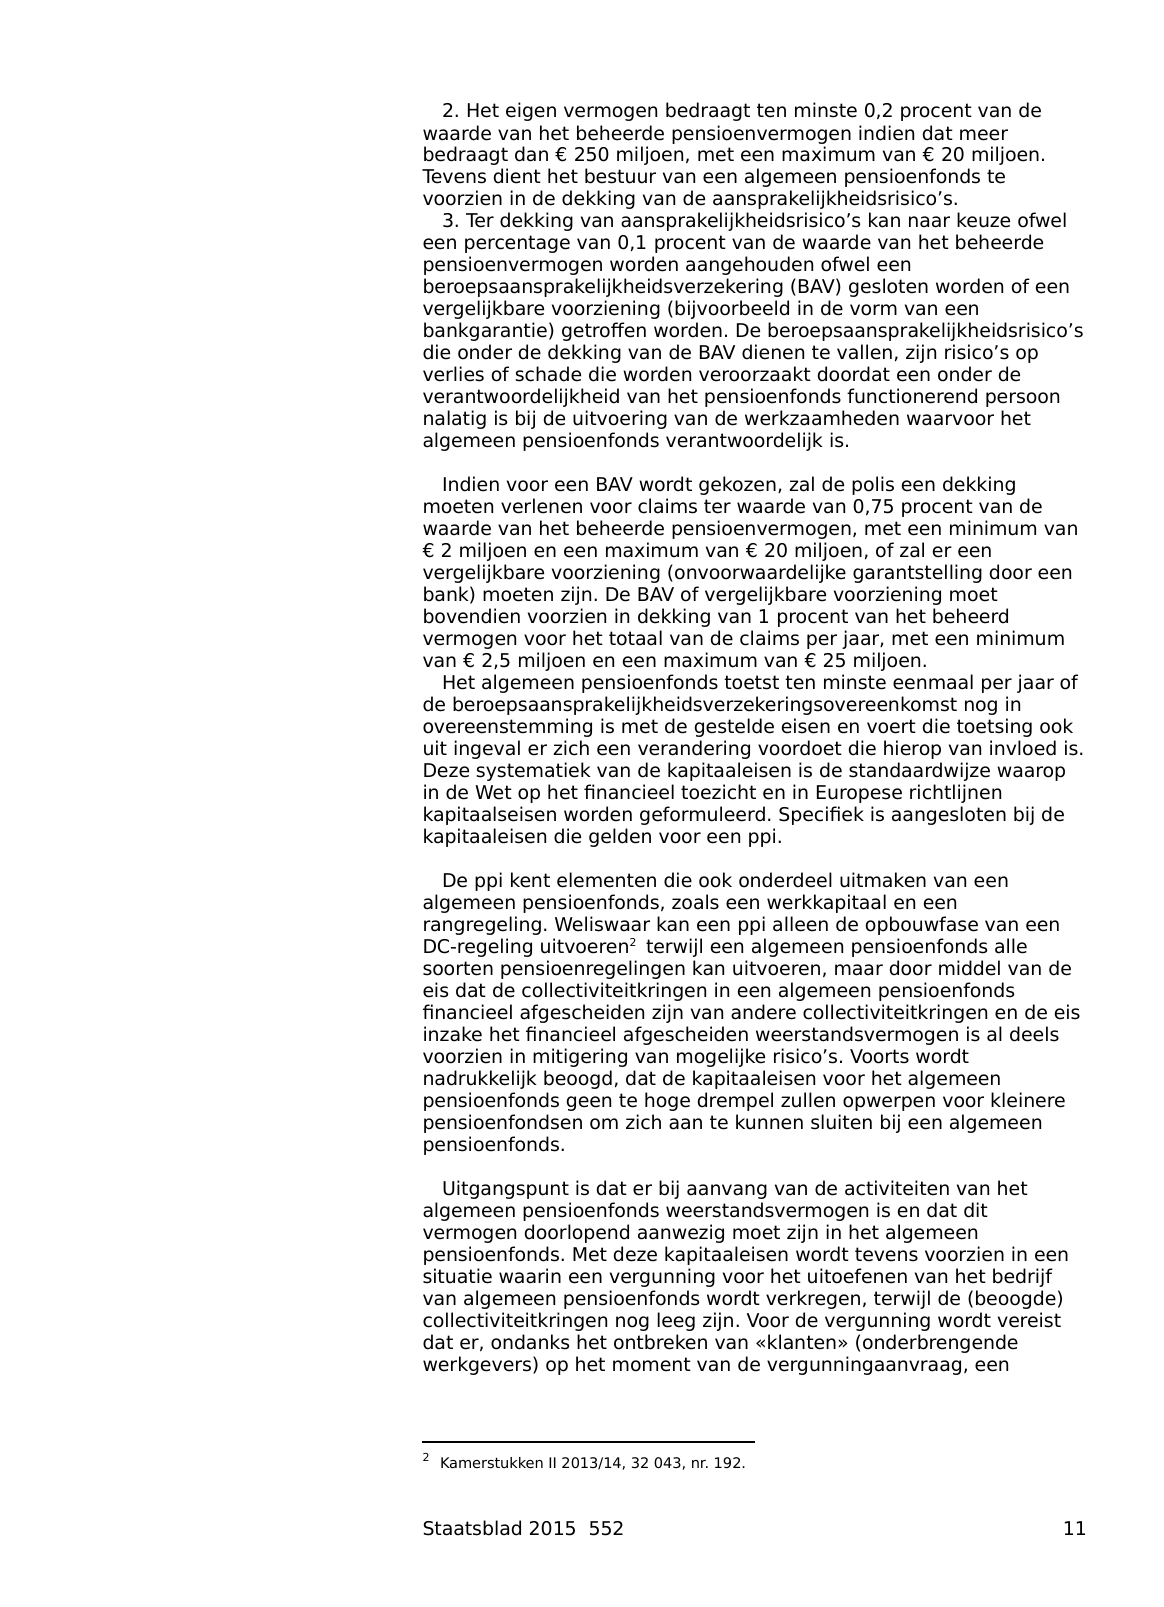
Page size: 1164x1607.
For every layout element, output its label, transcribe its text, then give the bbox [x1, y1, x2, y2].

text 2. Het eigen vermogen bedraagt ten minste 0,2 procent van de waarde van het beheerde pensioenvermogen indien dat meer bedraagt dan € 250 miljoen, met een maximum van € 20 miljoen. Tevens dient het bestuur van een algemeen pensioenfonds te voorzien in de dekking van de aansprakelijkheidsrisico’s. [422, 100, 1087, 210]
text Kamerstukken II 2013/14, 32 043, nr. 192. [422, 1451, 1087, 1473]
text Uitgangspunt is dat er bij aanvang van de activiteiten van het algemeen pensioenfonds weerstandsvermogen is en dat dit vermogen doorlopend aanwezig moet zijn in het algemeen pensioenfonds. Met deze kapitaaleisen wordt tevens voorzien in een situatie waarin een vergunning voor het uitoefenen van het bedrijf van algemeen pensioenfonds wordt verkregen, terwijl de (beoogde) collectiviteitkringen nog leeg zijn. Voor de vergunning wordt vereist dat er, ondanks het ontbreken van «klanten» (onderbrengende werkgevers) op het moment van de vergunningaanvraag, een [422, 1178, 1087, 1376]
text 3. Ter dekking van aansprakelijkheidsrisico’s kan naar keuze ofwel een percentage van 0,1 procent van de waarde van het beheerde pensioenvermogen worden aangehouden ofwel een beroepsaansprakelijkheidsverzekering (BAV) gesloten worden of een vergelijkbare voorziening (bijvoorbeeld in de vorm van een bankgarantie) getroffen worden. De beroepsaansprakelijkheidsrisico’s die onder de dekking van de BAV dienen te vallen, zijn risico’s op verlies of schade die worden veroorzaakt doordat een onder de verantwoordelijkheid van het pensioenfonds functionerend persoon nalatig is bij de uitvoering van de werkzaamheden waarvoor het algemeen pensioenfonds verantwoordelijk is. [422, 210, 1087, 452]
text Het algemeen pensioenfonds toetst ten minste eenmaal per jaar of de beroepsaansprakelijkheidsverzekeringsovereenkomst nog in overeenstemming is met de gestelde eisen en voert die toetsing ook uit ingeval er zich een verandering voordoet die hierop van invloed is. Deze systematiek van de kapitaaleisen is de standaardwijze waarop in de Wet op het financieel toezicht en in Europese richtlijnen kapitaalseisen worden geformuleerd. Specifiek is aangesloten bij de kapitaaleisen die gelden voor een ppi. [422, 672, 1087, 848]
text De ppi kent elementen die ook onderdeel uitmaken van een algemeen pensioenfonds, zoals een werkkapitaal en een rangregeling. Weliswaar kan een ppi alleen de opbouwfase van een DC-regeling uitvoeren terwijl een algemeen pensioenfonds alle soorten pensioenregelingen kan uitvoeren, maar door middel van de eis dat de collectiviteitkringen in een algemeen pensioenfonds financieel afgescheiden zijn van andere collectiviteitkringen en de eis inzake het financieel afgescheiden weerstandsvermogen is al deels voorzien in mitigering van mogelijke risico’s. Voorts wordt nadrukkelijk beoogd, dat de kapitaaleisen voor het algemeen pensioenfonds geen te hoge drempel zullen opwerpen voor kleinere pensioenfondsen om zich aan te kunnen sluiten bij een algemeen pensioenfonds. [422, 870, 1087, 1156]
text Indien voor een BAV wordt gekozen, zal de polis een dekking moeten verlenen voor claims ter waarde van 0,75 procent van de waarde van het beheerde pensioenvermogen, met een minimum van € 2 miljoen en een maximum van € 20 miljoen, of zal er een vergelijkbare voorziening (onvoorwaardelijke garantstelling door een bank) moeten zijn. De BAV of vergelijkbare voorziening moet bovendien voorzien in dekking van 1 procent van het beheerd vermogen voor het totaal van de claims per jaar, met een minimum van € 2,5 miljoen en een maximum van € 25 miljoen. [422, 474, 1087, 672]
